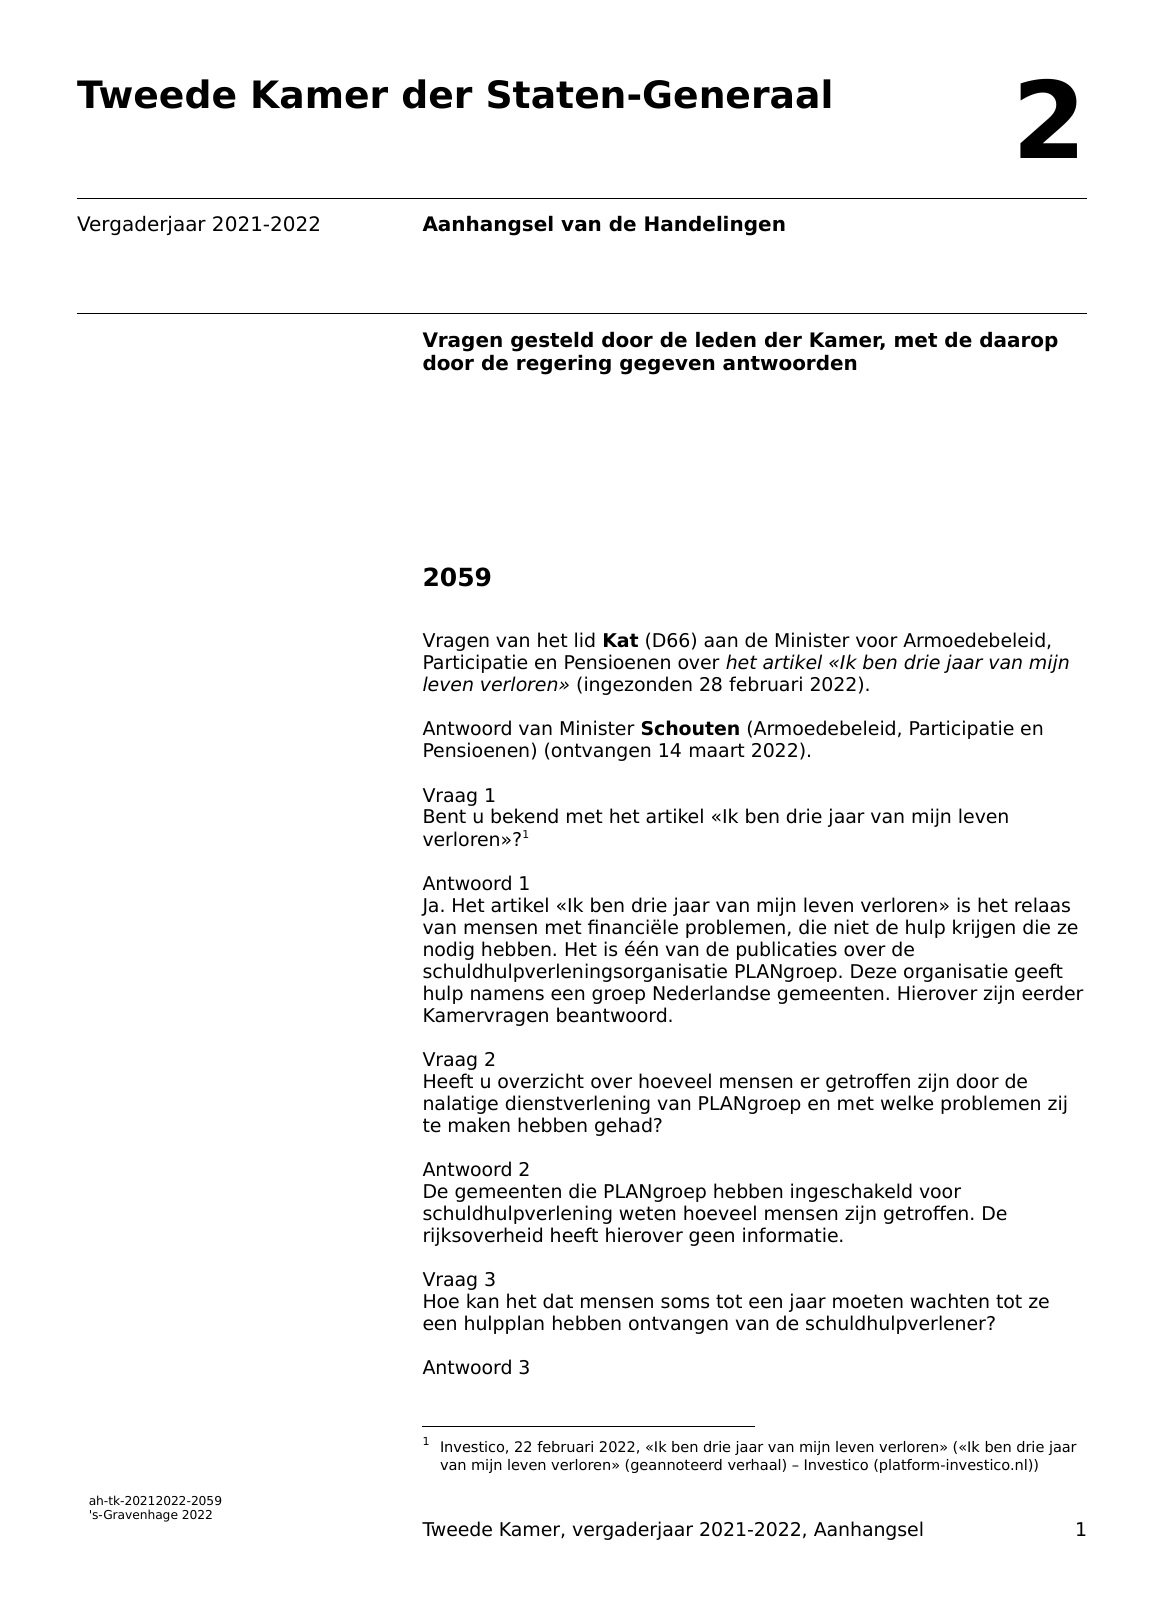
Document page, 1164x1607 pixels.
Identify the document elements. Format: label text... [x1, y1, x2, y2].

text Antwoord 2 [422, 1159, 1087, 1181]
text Investico, 22 februari 2022, «Ik ben drie jaar van mijn leven verloren» («Ik ben drie jaar van mijn leven verloren» (geannoteerd verhaal) – Investico (platform-investico.nl)) [422, 1435, 1087, 1474]
table_cell Vragen gesteld door de leden der Kamer, met de daarop door de regering gegeven antwoorden [422, 314, 1087, 375]
text 2059 [422, 563, 1087, 592]
table_cell Aanhangsel van de Handelingen [422, 199, 1087, 313]
text Ja. Het artikel «Ik ben drie jaar van mijn leven verloren» is het relaas van mensen met financiële problemen, die niet de hulp krijgen die ze nodig hebben. Het is één van de publicaties over de schuldhulpverleningsorganisatie PLANgroep. Deze organisatie geeft hulp namens een groep Nederlandse gemeenten. Hierover zijn eerder Kamervragen beantwoord. [422, 894, 1087, 1026]
table_cell [77, 314, 422, 375]
text Heeft u overzicht over hoeveel mensen er getroffen zijn door de nalatige dienstverlening van PLANgroep en met welke problemen zij te maken hebben gehad? [422, 1071, 1087, 1137]
text De gemeenten die PLANgroep hebben ingeschakeld voor schuldhulpverlening weten hoeveel mensen zijn getroffen. De rijksoverheid heeft hierover geen informatie. [422, 1181, 1087, 1247]
text Antwoord 3 [422, 1357, 1087, 1379]
text Vraag 3 [422, 1269, 1087, 1291]
table_header 2 [886, 59, 1087, 198]
table_header Tweede Kamer der Staten-Generaal [77, 59, 886, 198]
text Vraag 2 [422, 1049, 1087, 1071]
text Antwoord van Minister Schouten (Armoedebeleid, Participatie en Pensioenen) (ontvangen 14 maart 2022). [422, 718, 1087, 762]
table_cell Vergaderjaar 2021-2022 [77, 199, 422, 313]
text Vraag 1 [422, 784, 1087, 806]
text Vragen van het lid Kat (D66) aan de Minister voor Armoedebeleid, Participatie en Pensioenen over het artikel «Ik ben drie jaar van mijn leven verloren» (ingezonden 28 februari 2022). [422, 630, 1087, 696]
text Bent u bekend met het artikel «Ik ben drie jaar van mijn leven verloren»? [422, 806, 1087, 850]
text ah-tk-20212022-2059 [88, 1494, 323, 1508]
text Hoe kan het dat mensen soms tot een jaar moeten wachten tot ze een hulpplan hebben ontvangen van de schuldhulpverlener? [422, 1291, 1087, 1335]
text 's-Gravenhage 2022 [88, 1508, 323, 1522]
text Antwoord 1 [422, 873, 1087, 894]
